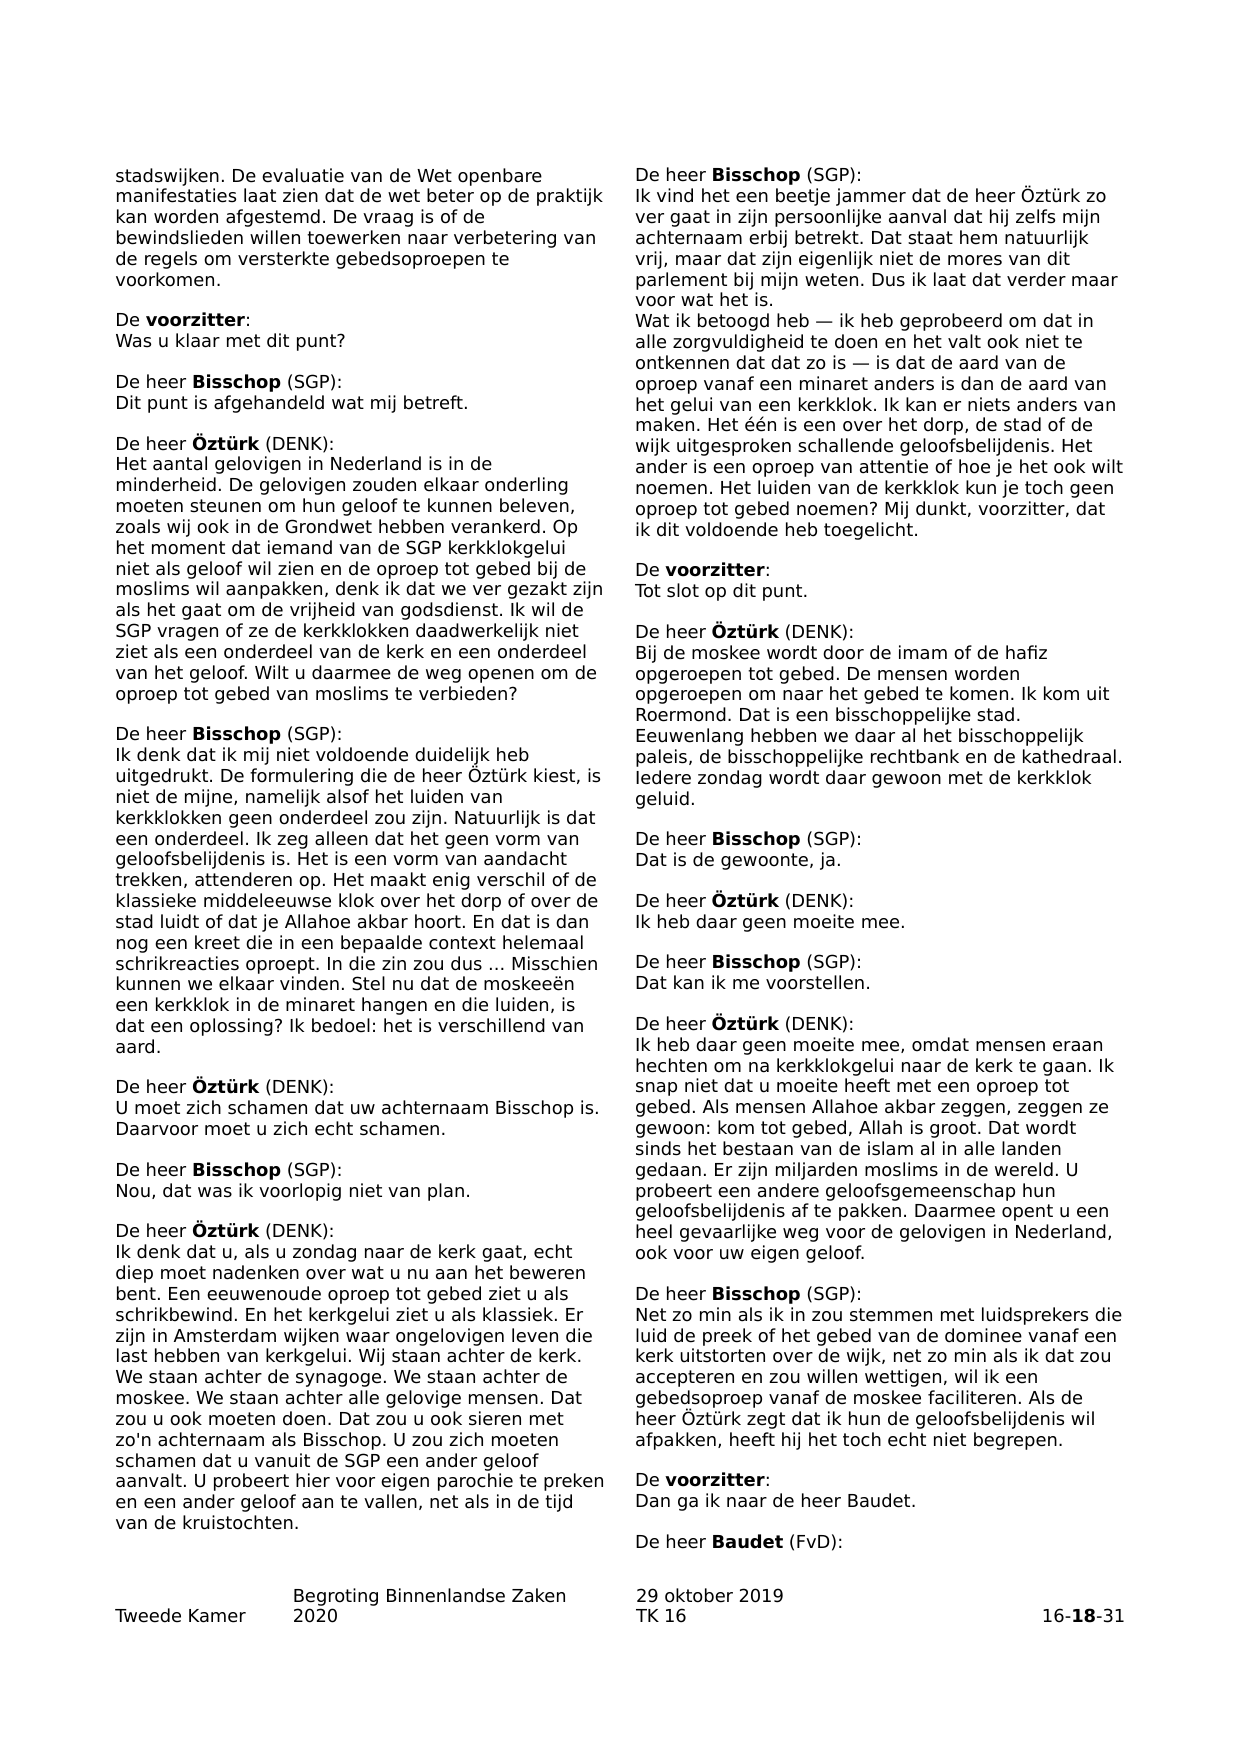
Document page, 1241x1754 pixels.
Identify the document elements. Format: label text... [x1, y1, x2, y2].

text De heer Öztürk (DENK): [115, 1221, 605, 1242]
text De heer Öztürk (DENK): [635, 891, 1125, 911]
text De voorzitter: [635, 560, 1125, 581]
text Was u klaar met dit punt? [115, 331, 605, 352]
text Dat is de gewoonte, ja. [635, 850, 1125, 871]
text De heer Baudet (FvD): [635, 1532, 1125, 1553]
text De heer Bisschop (SGP): [115, 724, 605, 745]
text stadswijken. De evaluatie van de Wet openbare manifestaties laat zien dat de wet beter op de praktijk kan worden afgestemd. De vraag is of de bewindslieden willen toewerken naar verbetering van de regels om versterkte gebedsoproepen te voorkomen. [115, 165, 605, 290]
text De heer Öztürk (DENK): [115, 433, 605, 454]
text Dan ga ik naar de heer Baudet. [635, 1491, 1125, 1512]
text De heer Bisschop (SGP): [635, 1284, 1125, 1304]
text De heer Bisschop (SGP): [115, 372, 605, 393]
text U moet zich schamen dat uw achternaam Bisschop is. Daarvoor moet u zich echt schamen. [115, 1098, 605, 1140]
text De heer Öztürk (DENK): [635, 622, 1125, 642]
text Ik denk dat ik mij niet voldoende duidelijk heb uitgedrukt. De formulering die de heer Öztürk kiest, is niet de mijne, namelijk alsof het luiden van kerkklokken geen onderdeel zou zijn. Natuurlijk is dat een onderdeel. Ik zeg alleen dat het geen vorm van geloofsbelijdenis is. Het is een vorm van aandacht trekken, attenderen op. Het maakt enig verschil of de klassieke middeleeuwse klok over het dorp of over de stad luidt of dat je Allahoe akbar hoort. En dat is dan nog een kreet die in een bepaalde context helemaal schrikreacties oproept. In die zin zou dus ... Misschien kunnen we elkaar vinden. Stel nu dat de moskeeën een kerkklok in de minaret hangen en die luiden, is dat een oplossing? Ik bedoel: het is verschillend van aard. [115, 745, 605, 1057]
text Ik vind het een beetje jammer dat de heer Öztürk zo ver gaat in zijn persoonlijke aanval dat hij zelfs mijn achternaam erbij betrekt. Dat staat hem natuurlijk vrij, maar dat zijn eigenlijk niet de mores van dit parlement bij mijn weten. Dus ik laat dat verder maar voor wat het is. [635, 186, 1125, 311]
text Tot slot op dit punt. [635, 581, 1125, 602]
text De heer Bisschop (SGP): [115, 1160, 605, 1181]
text De voorzitter: [115, 310, 605, 331]
text Bij de moskee wordt door de imam of de hafiz opgeroepen tot gebed. De mensen worden opgeroepen om naar het gebed te komen. Ik kom uit Roermond. Dat is een bisschoppelijke stad. Eeuwenlang hebben we daar al het bisschoppelijk paleis, de bisschoppelijke rechtbank en de kathedraal. Iedere zondag wordt daar gewoon met de kerkklok geluid. [635, 642, 1125, 809]
text Het aantal gelovigen in Nederland is in de minderheid. De gelovigen zouden elkaar onderling moeten steunen om hun geloof te kunnen beleven, zoals wij ook in de Grondwet hebben verankerd. Op het moment dat iemand van de SGP kerkklokgelui niet als geloof wil zien en de oproep tot gebed bij de moslims wil aanpakken, denk ik dat we ver gezakt zijn als het gaat om de vrijheid van godsdienst. Ik wil de SGP vragen of ze de kerkklokken daadwerkelijk niet ziet als een onderdeel van de kerk en een onderdeel van het geloof. Wilt u daarmee de weg openen om de oproep tot gebed van moslims te verbieden? [115, 454, 605, 704]
text De heer Bisschop (SGP): [635, 952, 1125, 973]
text De heer Bisschop (SGP): [635, 829, 1125, 850]
text De heer Öztürk (DENK): [115, 1077, 605, 1098]
text Nou, dat was ik voorlopig niet van plan. [115, 1181, 605, 1201]
text Ik denk dat u, als u zondag naar de kerk gaat, echt diep moet nadenken over wat u nu aan het beweren bent. Een eeuwenoude oproep tot gebed ziet u als schrikbewind. En het kerkgelui ziet u als klassiek. Er zijn in Amsterdam wijken waar ongelovigen leven die last hebben van kerkgelui. Wij staan achter de kerk. We staan achter de synagoge. We staan achter de moskee. We staan achter alle gelovige mensen. Dat zou u ook moeten doen. Dat zou u ook sieren met zo'n achternaam als Bisschop. U zou zich moeten schamen dat u vanuit de SGP een ander geloof aanvalt. U probeert hier voor eigen parochie te preken en een ander geloof aan te vallen, net als in de tijd van de kruistochten. [115, 1242, 605, 1534]
text De voorzitter: [635, 1470, 1125, 1491]
text Dit punt is afgehandeld wat mij betreft. [115, 393, 605, 413]
text Net zo min als ik in zou stemmen met luidsprekers die luid de preek of het gebed van de dominee vanaf een kerk uitstorten over de wijk, net zo min als ik dat zou accepteren en zou willen wettigen, wil ik een gebedsoproep vanaf de moskee faciliteren. Als de heer Öztürk zegt dat ik hun de geloofsbelijdenis wil afpakken, heeft hij het toch echt niet begrepen. [635, 1304, 1125, 1450]
text Dat kan ik me voorstellen. [635, 973, 1125, 994]
text Ik heb daar geen moeite mee, omdat mensen eraan hechten om na kerkklokgelui naar de kerk te gaan. Ik snap niet dat u moeite heeft met een oproep tot gebed. Als mensen Allahoe akbar zeggen, zeggen ze gewoon: kom tot gebed, Allah is groot. Dat wordt sinds het bestaan van de islam al in alle landen gedaan. Er zijn miljarden moslims in de wereld. U probeert een andere geloofsgemeenschap hun geloofsbelijdenis af te pakken. Daarmee opent u een heel gevaarlijke weg voor de gelovigen in Nederland, ook voor uw eigen geloof. [635, 1034, 1125, 1264]
text Wat ik betoogd heb — ik heb geprobeerd om dat in alle zorgvuldigheid te doen en het valt ook niet te ontkennen dat dat zo is — is dat de aard van de oproep vanaf een minaret anders is dan de aard van het gelui van een kerkklok. Ik kan er niets anders van maken. Het één is een over het dorp, de stad of de wijk uitgesproken schallende geloofsbelijdenis. Het ander is een oproep van attentie of hoe je het ook wilt noemen. Het luiden van de kerkklok kun je toch geen oproep tot gebed noemen? Mij dunkt, voorzitter, dat ik dit voldoende heb toegelicht. [635, 311, 1125, 540]
text Ik heb daar geen moeite mee. [635, 911, 1125, 932]
text De heer Bisschop (SGP): [635, 165, 1125, 186]
text De heer Öztürk (DENK): [635, 1014, 1125, 1034]
